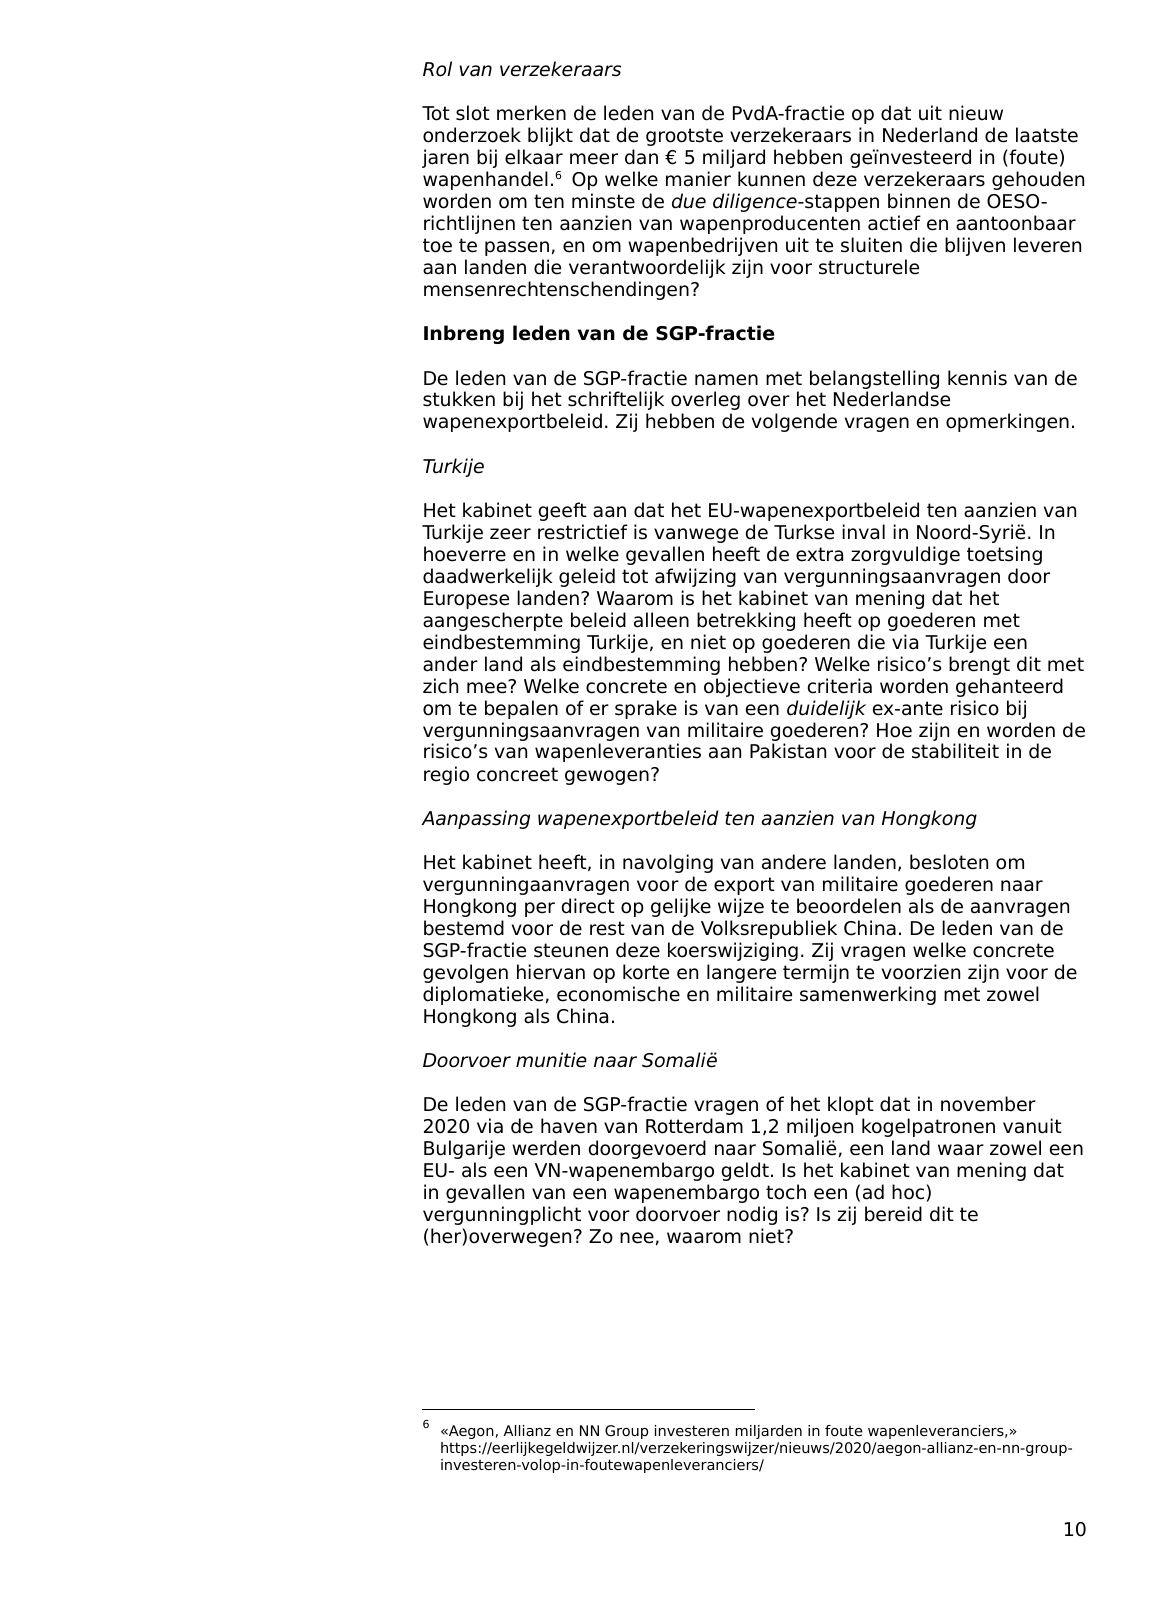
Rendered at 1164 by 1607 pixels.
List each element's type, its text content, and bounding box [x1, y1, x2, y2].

subtitle Doorvoer munitie naar Somalië [422, 1050, 1087, 1072]
text Het kabinet heeft, in navolging van andere landen, besloten om vergunningaanvragen voor de export van militaire goederen naar Hongkong per direct op gelijke wijze te beoordelen als de aanvragen bestemd voor de rest van de Volksrepubliek China. De leden van de SGP-fractie steunen deze koerswijziging. Zij vragen welke concrete gevolgen hiervan op korte en langere termijn te voorzien zijn voor de diplomatieke, economische en militaire samenwerking met zowel Hongkong als China. [422, 852, 1087, 1028]
subtitle Rol van verzekeraars [422, 59, 1087, 81]
text De leden van de SGP-fractie namen met belangstelling kennis van de stukken bij het schriftelijk overleg over het Nederlandse wapenexportbeleid. Zij hebben de volgende vragen en opmerkingen. [422, 367, 1087, 433]
text De leden van de SGP-fractie vragen of het klopt dat in november 2020 via de haven van Rotterdam 1,2 miljoen kogelpatronen vanuit Bulgarije werden doorgevoerd naar Somalië, een land waar zowel een EU- als een VN-wapenembargo geldt. Is het kabinet van mening dat in gevallen van een wapenembargo toch een (ad hoc) vergunningplicht voor doorvoer nodig is? Is zij bereid dit te (her)overwegen? Zo nee, waarom niet? [422, 1094, 1087, 1248]
text «Aegon, Allianz en NN Group investeren miljarden in foute wapenleveranciers,» https://eerlijkegeldwijzer.nl/verzekeringswijzer/nieuws/2020/aegon-allianz-en-nn-group-investeren-volop-in-foutewapenleveranciers/ [422, 1418, 1087, 1474]
text Het kabinet geeft aan dat het EU-wapenexportbeleid ten aanzien van Turkije zeer restrictief is vanwege de Turkse inval in Noord-Syrië. In hoeverre en in welke gevallen heeft de extra zorgvuldige toetsing daadwerkelijk geleid tot afwijzing van vergunningsaanvragen door Europese landen? Waarom is het kabinet van mening dat het aangescherpte beleid alleen betrekking heeft op goederen met eindbestemming Turkije, en niet op goederen die via Turkije een ander land als eindbestemming hebben? Welke risico’s brengt dit met zich mee? Welke concrete en objectieve criteria worden gehanteerd om te bepalen of er sprake is van een duidelijk ex-ante risico bij vergunningsaanvragen van militaire goederen? Hoe zijn en worden de risico’s van wapenleveranties aan Pakistan voor de stabiliteit in de regio concreet gewogen? [422, 500, 1087, 785]
text Tot slot merken de leden van de PvdA-fractie op dat uit nieuw onderzoek blijkt dat de grootste verzekeraars in Nederland de laatste jaren bij elkaar meer dan € 5 miljard hebben geïnvesteerd in (foute) wapenhandel. Op welke manier kunnen deze verzekeraars gehouden worden om ten minste de due diligence-stappen binnen de OESO-richtlijnen ten aanzien van wapenproducenten actief en aantoonbaar toe te passen, en om wapenbedrijven uit te sluiten die blijven leveren aan landen die verantwoordelijk zijn voor structurele mensenrechtenschendingen? [422, 103, 1087, 301]
subtitle Inbreng leden van de SGP-fractie [422, 323, 1087, 345]
subtitle Turkije [422, 456, 1087, 477]
subtitle Aanpassing wapenexportbeleid ten aanzien van Hongkong [422, 808, 1087, 829]
